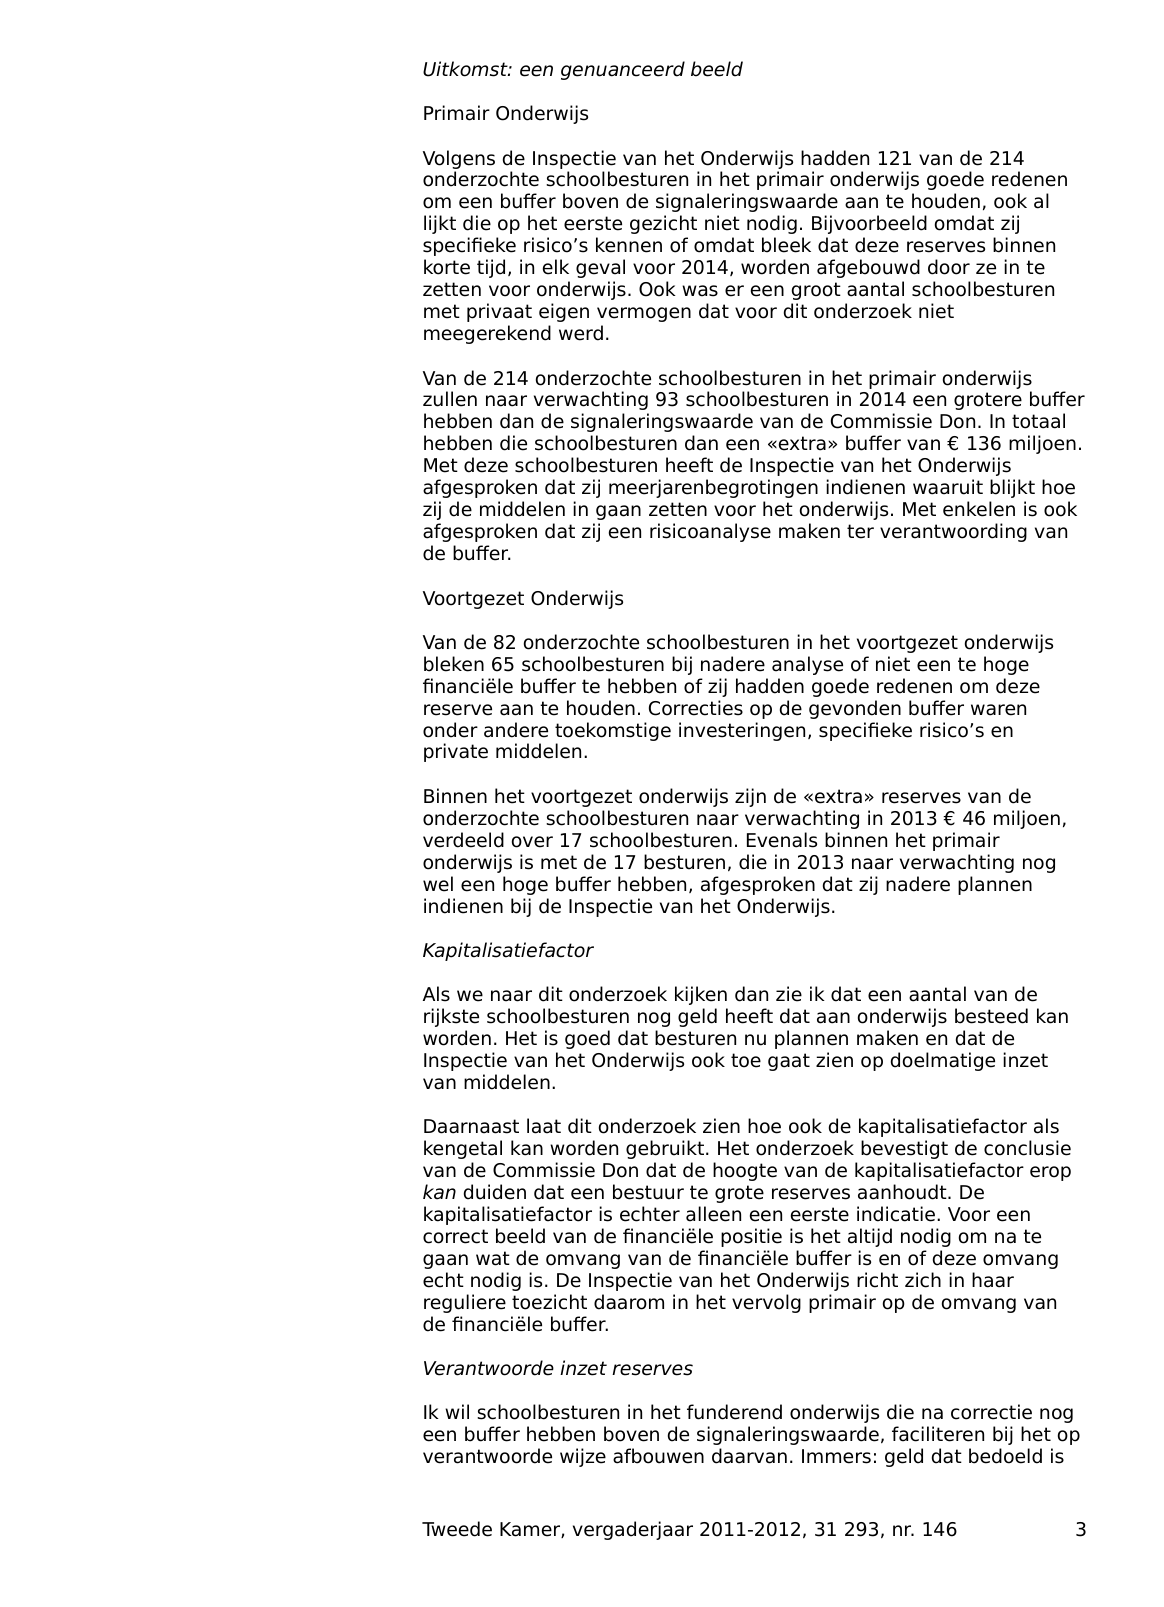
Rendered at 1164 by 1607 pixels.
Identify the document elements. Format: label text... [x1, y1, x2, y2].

text Als we naar dit onderzoek kijken dan zie ik dat een aantal van de rijkste schoolbesturen nog geld heeft dat aan onderwijs besteed kan worden. Het is goed dat besturen nu plannen maken en dat de Inspectie van het Onderwijs ook toe gaat zien op doelmatige inzet van middelen. [422, 984, 1087, 1094]
subtitle Kapitalisatiefactor [422, 940, 1087, 962]
subtitle Primair Onderwijs [422, 103, 1087, 125]
subtitle Verantwoorde inzet reserves [422, 1358, 1087, 1380]
text Volgens de Inspectie van het Onderwijs hadden 121 van de 214 onderzochte schoolbesturen in het primair onderwijs goede redenen om een buffer boven de signaleringswaarde aan te houden, ook al lijkt die op het eerste gezicht niet nodig. Bijvoorbeeld omdat zij specifieke risico’s kennen of omdat bleek dat deze reserves binnen korte tijd, in elk geval voor 2014, worden afgebouwd door ze in te zetten voor onderwijs. Ook was er een groot aantal schoolbesturen met privaat eigen vermogen dat voor dit onderzoek niet meegerekend werd. [422, 147, 1087, 345]
text Binnen het voortgezet onderwijs zijn de «extra» reserves van de onderzochte schoolbesturen naar verwachting in 2013 € 46 miljoen, verdeeld over 17 schoolbesturen. Evenals binnen het primair onderwijs is met de 17 besturen, die in 2013 naar verwachting nog wel een hoge buffer hebben, afgesproken dat zij nadere plannen indienen bij de Inspectie van het Onderwijs. [422, 786, 1087, 917]
subtitle Voortgezet Onderwijs [422, 587, 1087, 609]
text Van de 214 onderzochte schoolbesturen in het primair onderwijs zullen naar verwachting 93 schoolbesturen in 2014 een grotere buffer hebben dan de signaleringswaarde van de Commissie Don. In totaal hebben die schoolbesturen dan een «extra» buffer van € 136 miljoen. Met deze schoolbesturen heeft de Inspectie van het Onderwijs afgesproken dat zij meerjarenbegrotingen indienen waaruit blijkt hoe zij de middelen in gaan zetten voor het onderwijs. Met enkelen is ook afgesproken dat zij een risicoanalyse maken ter verantwoording van de buffer. [422, 367, 1087, 565]
subtitle Uitkomst: een genuanceerd beeld [422, 59, 1087, 81]
text Ik wil schoolbesturen in het funderend onderwijs die na correctie nog een buffer hebben boven de signaleringswaarde, faciliteren bij het op verantwoorde wijze afbouwen daarvan. Immers: geld dat bedoeld is [422, 1402, 1087, 1468]
text Daarnaast laat dit onderzoek zien hoe ook de kapitalisatiefactor als kengetal kan worden gebruikt. Het onderzoek bevestigt de conclusie van de Commissie Don dat de hoogte van de kapitalisatiefactor erop kan duiden dat een bestuur te grote reserves aanhoudt. De kapitalisatiefactor is echter alleen een eerste indicatie. Voor een correct beeld van de financiële positie is het altijd nodig om na te gaan wat de omvang van de financiële buffer is en of deze omvang echt nodig is. De Inspectie van het Onderwijs richt zich in haar reguliere toezicht daarom in het vervolg primair op de omvang van de financiële buffer. [422, 1116, 1087, 1336]
text Van de 82 onderzochte schoolbesturen in het voortgezet onderwijs bleken 65 schoolbesturen bij nadere analyse of niet een te hoge financiële buffer te hebben of zij hadden goede redenen om deze reserve aan te houden. Correcties op de gevonden buffer waren onder andere toekomstige investeringen, specifieke risico’s en private middelen. [422, 632, 1087, 763]
